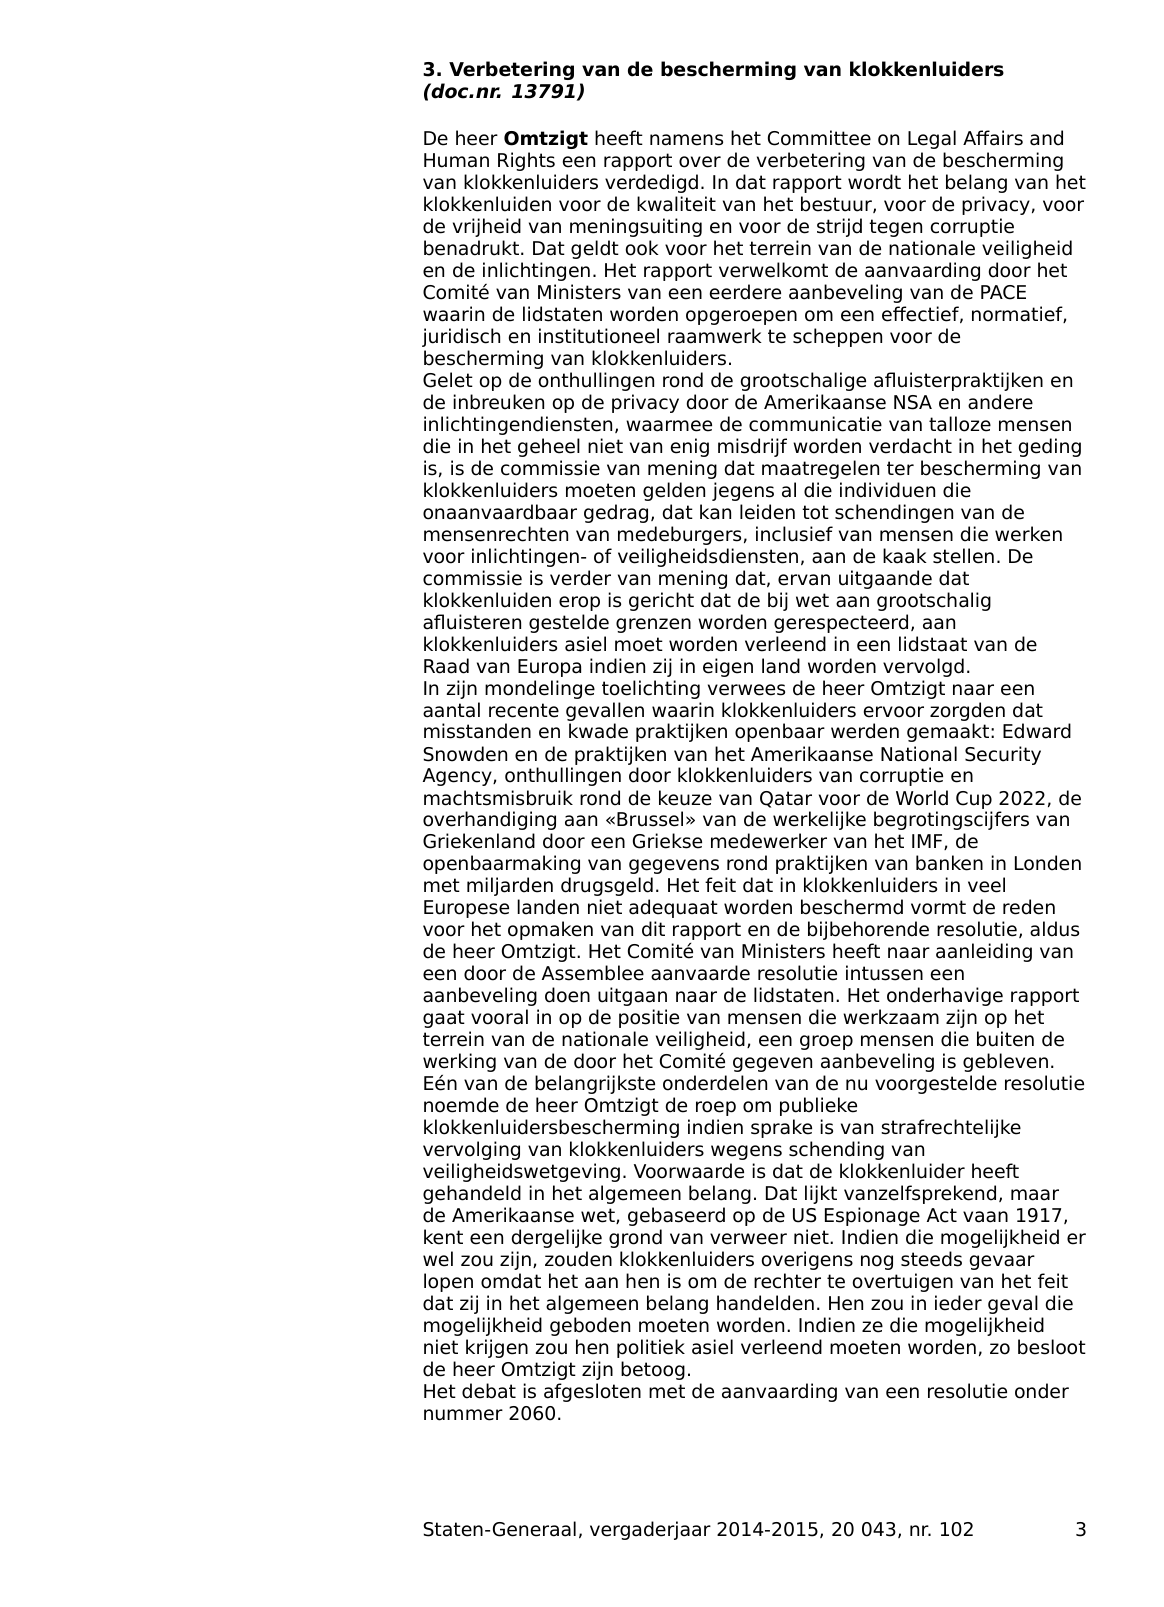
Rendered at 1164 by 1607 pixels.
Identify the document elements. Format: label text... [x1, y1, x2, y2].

text Het debat is afgesloten met de aanvaarding van een resolutie onder nummer 2060. [422, 1381, 1087, 1425]
text In zijn mondelinge toelichting verwees de heer Omtzigt naar een aantal recente gevallen waarin klokkenluiders ervoor zorgden dat misstanden en kwade praktijken openbaar werden gemaakt: Edward Snowden en de praktijken van het Amerikaanse National Security Agency, onthullingen door klokkenluiders van corruptie en machtsmisbruik rond de keuze van Qatar voor de World Cup 2022, de overhandiging aan «Brussel» van de werkelijke begrotingscijfers van Griekenland door een Griekse medewerker van het IMF, de openbaarmaking van gegevens rond praktijken van banken in Londen met miljarden drugsgeld. Het feit dat in klokkenluiders in veel Europese landen niet adequaat worden beschermd vormt de reden voor het opmaken van dit rapport en de bijbehorende resolutie, aldus de heer Omtzigt. Het Comité van Ministers heeft naar aanleiding van een door de Assemblee aanvaarde resolutie intussen een aanbeveling doen uitgaan naar de lidstaten. Het onderhavige rapport gaat vooral in op de positie van mensen die werkzaam zijn op het terrein van de nationale veiligheid, een groep mensen die buiten de werking van de door het Comité gegeven aanbeveling is gebleven. Eén van de belangrijkste onderdelen van de nu voorgestelde resolutie noemde de heer Omtzigt de roep om publieke klokkenluidersbescherming indien sprake is van strafrechtelijke vervolging van klokkenluiders wegens schending van veiligheidswetgeving. Voorwaarde is dat de klokkenluider heeft gehandeld in het algemeen belang. Dat lijkt vanzelfsprekend, maar de Amerikaanse wet, gebaseerd op de US Espionage Act vaan 1917, kent een dergelijke grond van verweer niet. Indien die mogelijkheid er wel zou zijn, zouden klokkenluiders overigens nog steeds gevaar lopen omdat het aan hen is om de rechter te overtuigen van het feit dat zij in het algemeen belang handelden. Hen zou in ieder geval die mogelijkheid geboden moeten worden. Indien ze die mogelijkheid niet krijgen zou hen politiek asiel verleend moeten worden, zo besloot de heer Omtzigt zijn betoog. [422, 677, 1087, 1381]
text Gelet op de onthullingen rond de grootschalige afluisterpraktijken en de inbreuken op de privacy door de Amerikaanse NSA en andere inlichtingendiensten, waarmee de communicatie van talloze mensen die in het geheel niet van enig misdrijf worden verdacht in het geding is, is de commissie van mening dat maatregelen ter bescherming van klokkenluiders moeten gelden jegens al die individuen die onaanvaardbaar gedrag, dat kan leiden tot schendingen van de mensenrechten van medeburgers, inclusief van mensen die werken voor inlichtingen- of veiligheidsdiensten, aan de kaak stellen. De commissie is verder van mening dat, ervan uitgaande dat klokkenluiden erop is gericht dat de bij wet aan grootschalig afluisteren gestelde grenzen worden gerespecteerd, aan klokkenluiders asiel moet worden verleend in een lidstaat van de Raad van Europa indien zij in eigen land worden vervolgd. [422, 370, 1087, 677]
text De heer Omtzigt heeft namens het Committee on Legal Affairs and Human Rights een rapport over de verbetering van de bescherming van klokkenluiders verdedigd. In dat rapport wordt het belang van het klokkenluiden voor de kwaliteit van het bestuur, voor de privacy, voor de vrijheid van meningsuiting en voor de strijd tegen corruptie benadrukt. Dat geldt ook voor het terrein van de nationale veiligheid en de inlichtingen. Het rapport verwelkomt de aanvaarding door het Comité van Ministers van een eerdere aanbeveling van de PACE waarin de lidstaten worden opgeroepen om een effectief, normatief, juridisch en institutioneel raamwerk te scheppen voor de bescherming van klokkenluiders. [422, 128, 1087, 370]
subtitle 3. Verbetering van de bescherming van klokkenluiders (doc.nr. 13791) [422, 59, 1087, 103]
